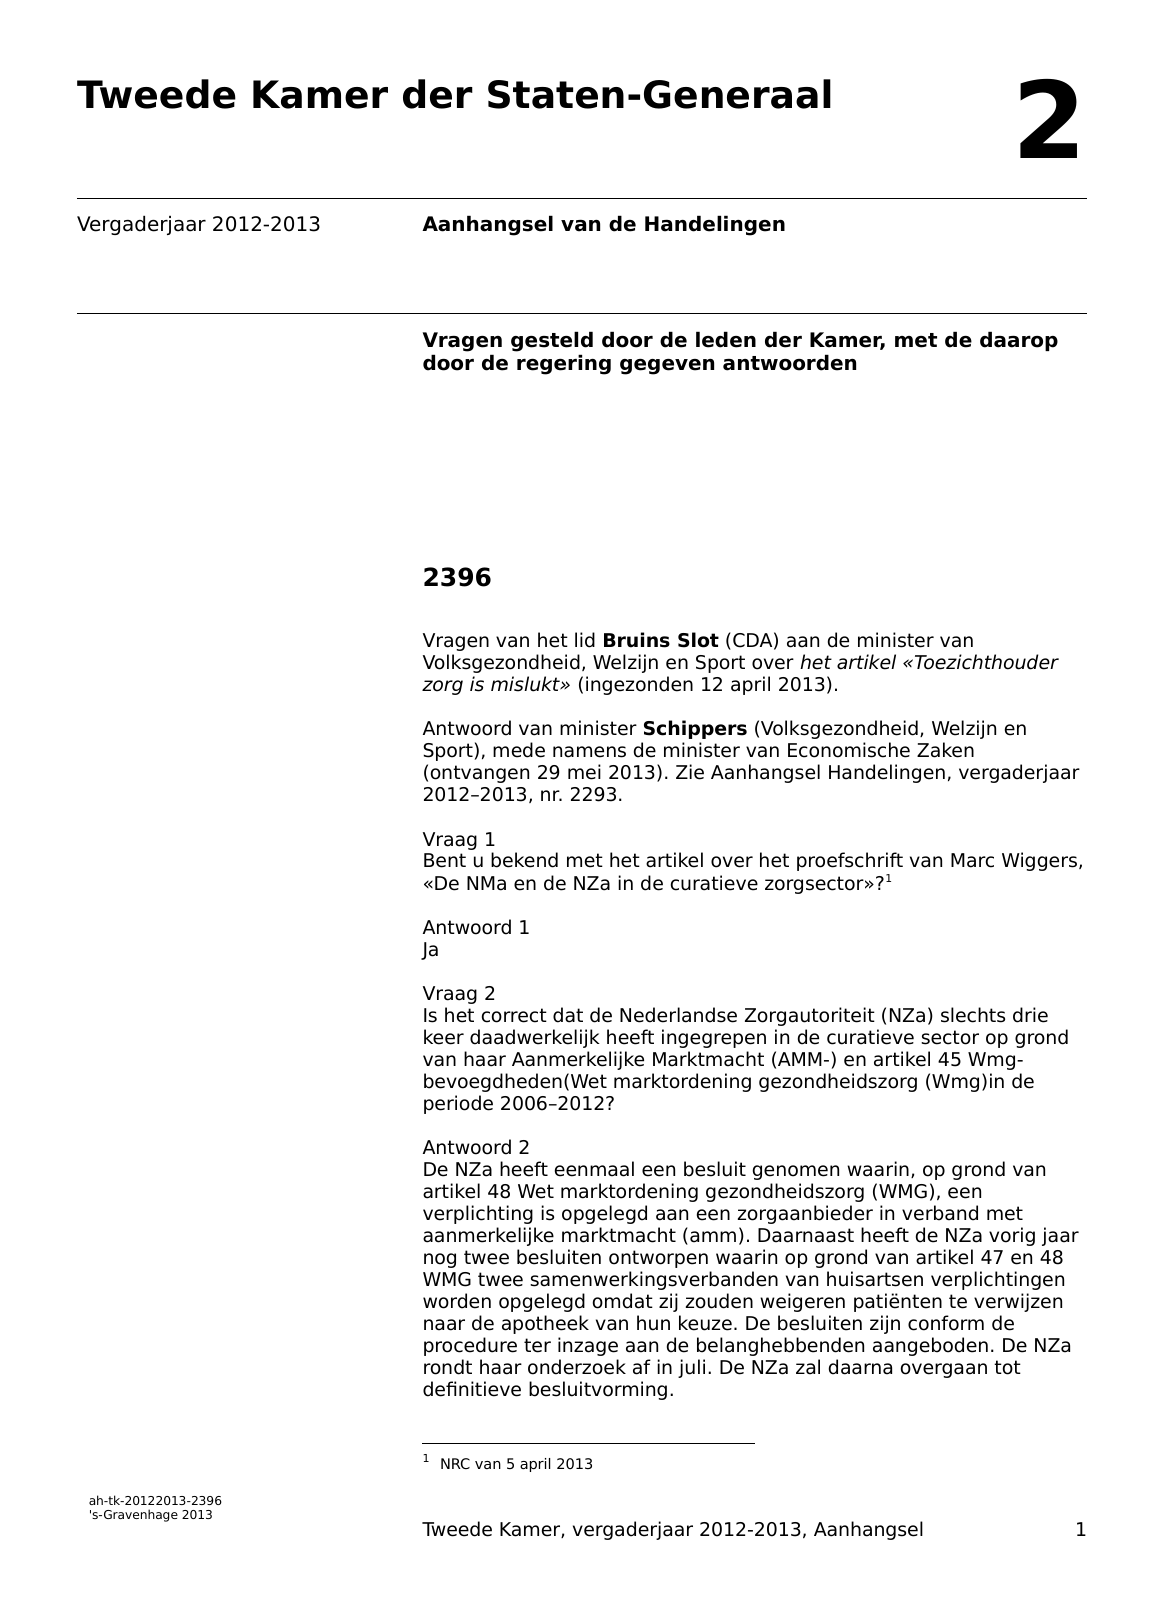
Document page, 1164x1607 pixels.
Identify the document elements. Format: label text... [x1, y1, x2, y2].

text Vraag 1 [422, 828, 1087, 850]
text 2396 [422, 563, 1087, 592]
table_header 2 [886, 59, 1087, 198]
text Antwoord 2 [422, 1137, 1087, 1159]
text Antwoord 1 [422, 917, 1087, 938]
table_header Tweede Kamer der Staten-Generaal [77, 59, 886, 198]
text Vraag 2 [422, 983, 1087, 1005]
text NRC van 5 april 2013 [422, 1452, 1087, 1474]
text Ja [422, 938, 1087, 961]
text Vragen van het lid Bruins Slot (CDA) aan de minister van Volksgezondheid, Welzijn en Sport over het artikel «Toezichthouder zorg is mislukt» (ingezonden 12 april 2013). [422, 630, 1087, 696]
text Is het correct dat de Nederlandse Zorgautoriteit (NZa) slechts drie keer daadwerkelijk heeft ingegrepen in de curatieve sector op grond van haar Aanmerkelijke Marktmacht (AMM-) en artikel 45 Wmg-bevoegdheden(Wet marktordening gezondheidszorg (Wmg)in de periode 2006–2012? [422, 1005, 1087, 1114]
text 's-Gravenhage 2013 [88, 1508, 323, 1522]
text ah-tk-20122013-2396 [88, 1494, 323, 1508]
text Antwoord van minister Schippers (Volksgezondheid, Welzijn en Sport), mede namens de minister van Economische Zaken (ontvangen 29 mei 2013). Zie Aanhangsel Handelingen, vergaderjaar 2012–2013, nr. 2293. [422, 718, 1087, 806]
table_cell Aanhangsel van de Handelingen [422, 199, 1087, 313]
text De NZa heeft eenmaal een besluit genomen waarin, op grond van artikel 48 Wet marktordening gezondheidszorg (WMG), een verplichting is opgelegd aan een zorgaanbieder in verband met aanmerkelijke marktmacht (amm). Daarnaast heeft de NZa vorig jaar nog twee besluiten ontworpen waarin op grond van artikel 47 en 48 WMG twee samenwerkingsverbanden van huisartsen verplichtingen worden opgelegd omdat zij zouden weigeren patiënten te verwijzen naar de apotheek van hun keuze. De besluiten zijn conform de procedure ter inzage aan de belanghebbenden aangeboden. De NZa rondt haar onderzoek af in juli. De NZa zal daarna overgaan tot definitieve besluitvorming. [422, 1159, 1087, 1401]
table_cell [77, 314, 422, 375]
text Bent u bekend met het artikel over het proefschrift van Marc Wiggers, «De NMa en de NZa in de curatieve zorgsector»? [422, 850, 1087, 894]
table_cell Vergaderjaar 2012-2013 [77, 199, 422, 313]
table_cell Vragen gesteld door de leden der Kamer, met de daarop door de regering gegeven antwoorden [422, 314, 1087, 375]
